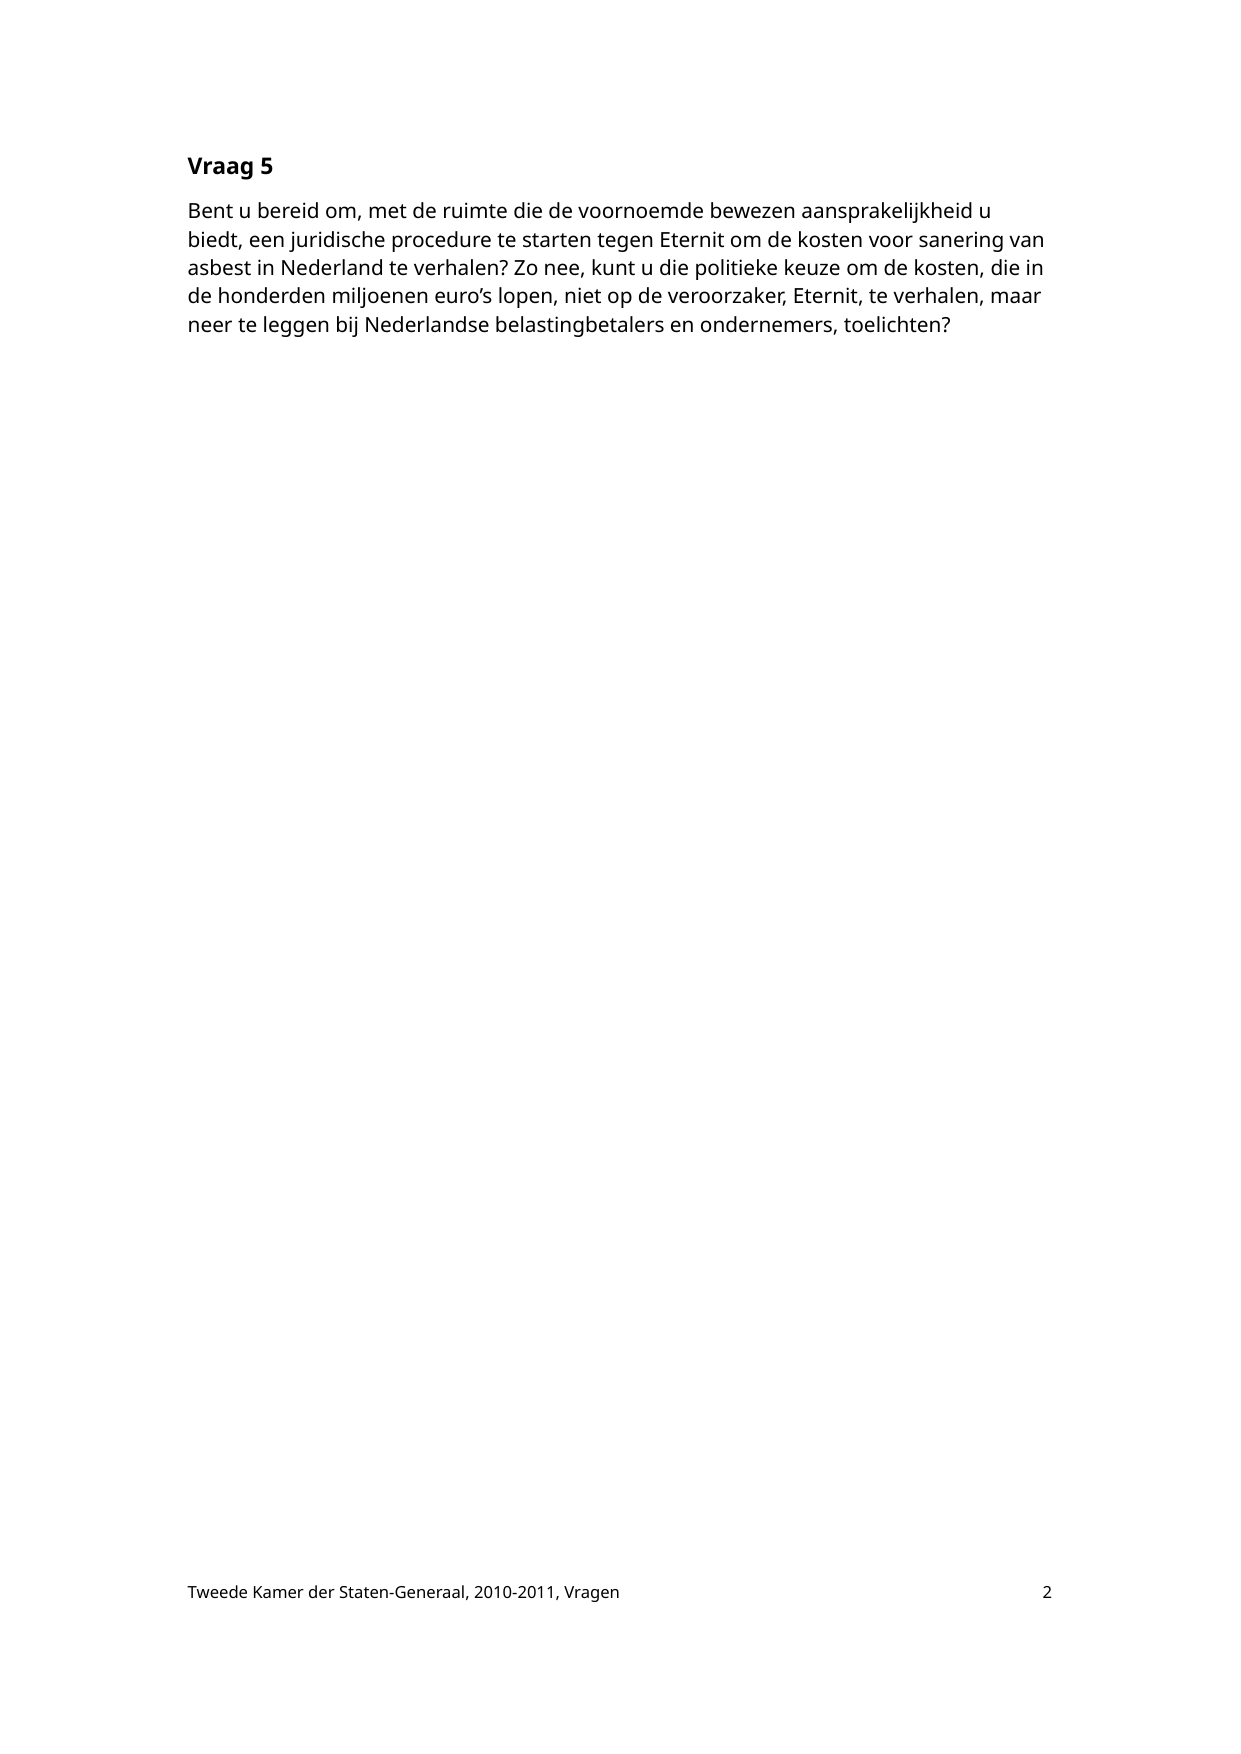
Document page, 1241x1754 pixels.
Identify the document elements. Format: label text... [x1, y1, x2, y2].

text Bent u bereid om, met de ruimte die de voornoemde bewezen aansprakelijkheid u biedt, een juridische procedure te starten tegen Eternit om de kosten voor sanering van asbest in Nederland te verhalen? Zo nee, kunt u die politieke keuze om de kosten, die in de honderden miljoenen euro’s lopen, niet op de veroorzaker, Eternit, te verhalen, maar neer te leggen bij Nederlandse belastingbetalers en ondernemers, toelichten? [187, 196, 1053, 338]
subtitle Vraag 5 [187, 150, 1053, 181]
